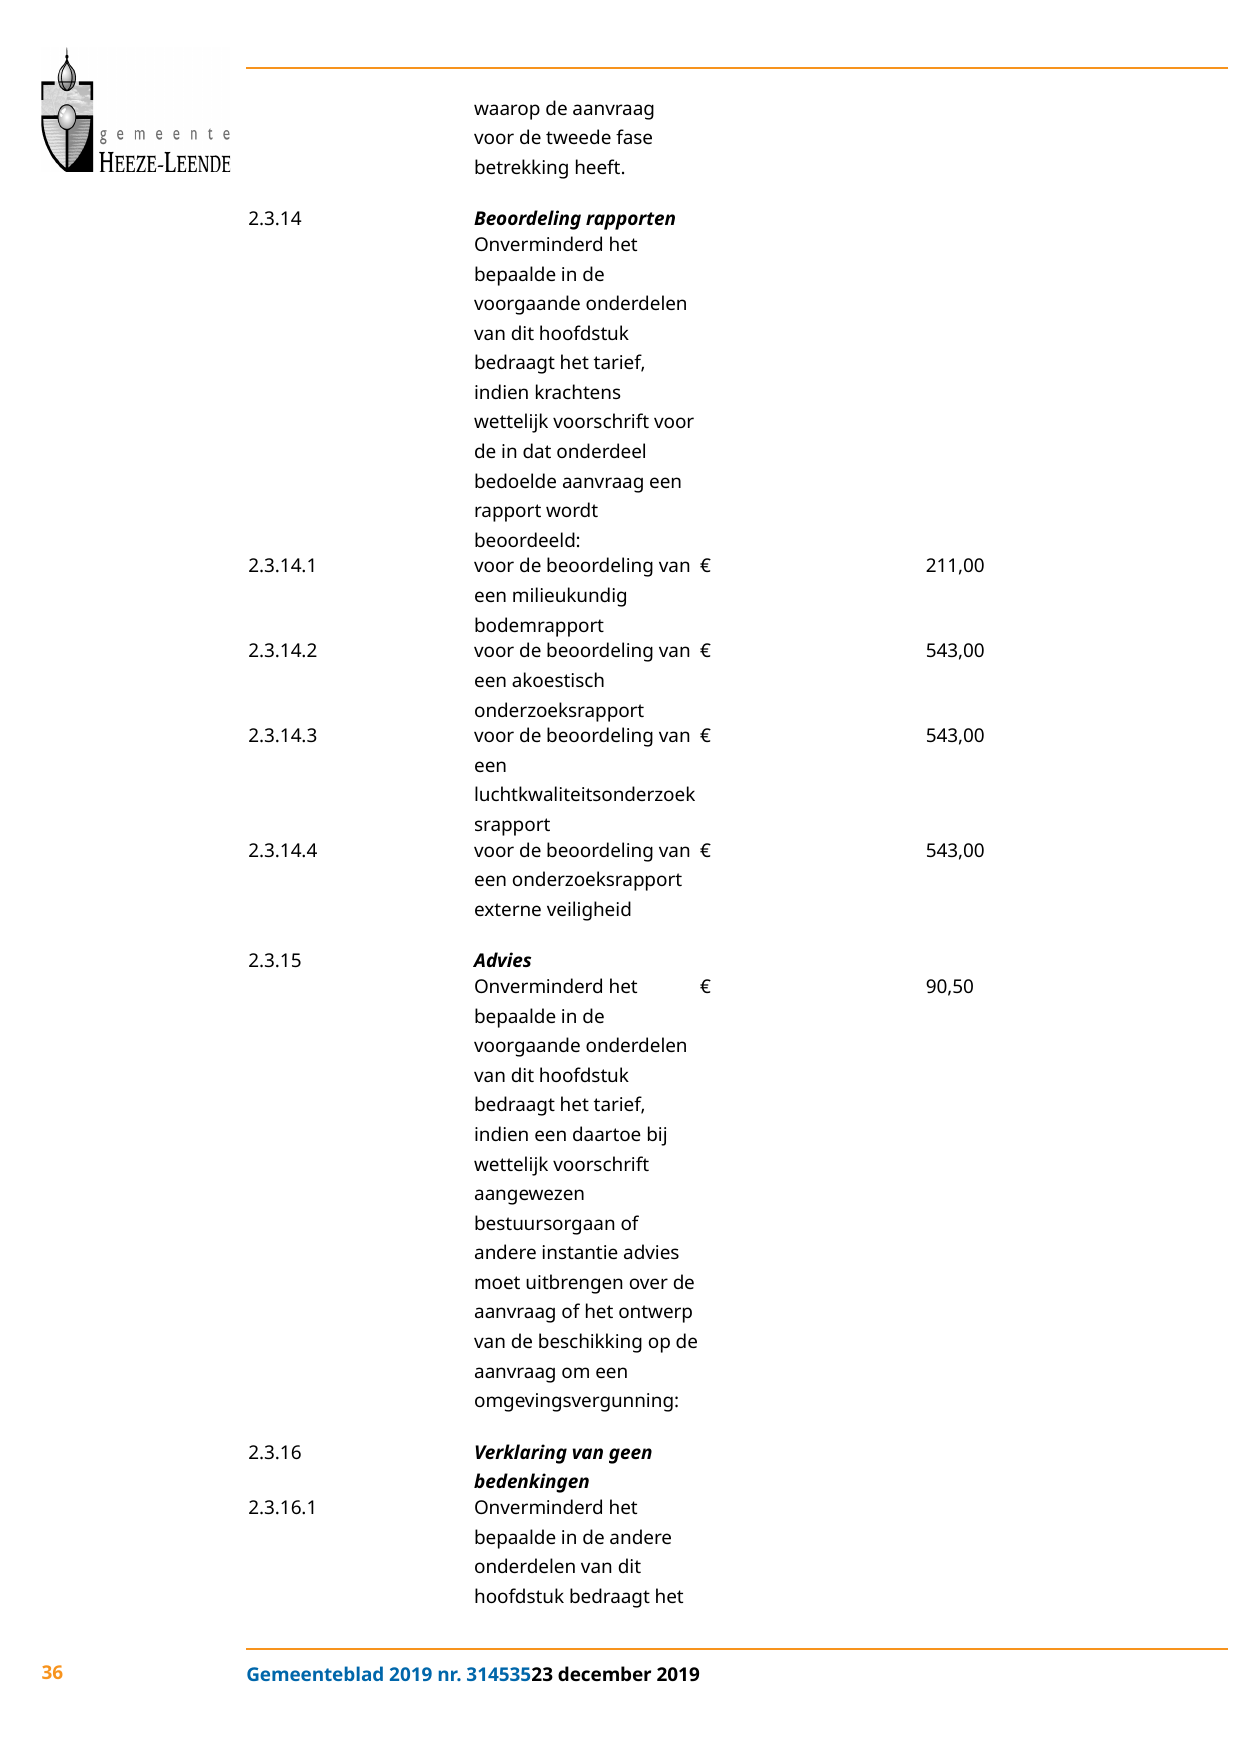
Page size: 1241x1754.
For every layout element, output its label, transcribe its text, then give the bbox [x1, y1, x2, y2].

table_cell voor de beoordeling van een onderzoeksrapport externe veiligheid [474, 837, 700, 922]
table_cell 211,00 [926, 553, 1152, 638]
table_cell waarop de aanvraag voor de tweede fase betrekking heeft. [474, 95, 700, 180]
table_cell voor de beoordeling van een luchtkwaliteitsonderzoeksrapport [474, 723, 700, 837]
table_cell € [700, 553, 926, 638]
table_cell [926, 95, 1152, 180]
table_cell [700, 948, 926, 973]
table_cell [700, 1439, 926, 1494]
table_cell [474, 180, 700, 205]
table_cell [248, 231, 474, 553]
table_cell [926, 948, 1152, 973]
table_cell 543,00 [926, 638, 1152, 722]
table_cell 2.3.16 [248, 1439, 474, 1494]
table_cell Onverminderd het bepaalde in de voorgaande onderdelen van dit hoofdstuk bedraagt het tarief, indien een daartoe bij wettelijk voorschrift aangewezen bestuursorgaan of andere instantie advies moet uitbrengen over de aanvraag of het ontwerp van de beschikking op de aanvraag om een omgevingsvergunning: [474, 973, 700, 1413]
table_cell [926, 1413, 1152, 1439]
table_cell [248, 922, 474, 948]
table_cell 2.3.14.2 [248, 638, 474, 722]
table_cell [248, 180, 474, 205]
table_cell Beoordeling rapporten [474, 205, 700, 231]
table_cell Verklaring van geen bedenkingen [474, 1439, 700, 1494]
table_cell € [700, 973, 926, 1413]
table_cell 2.3.16.1 [248, 1494, 474, 1609]
table_cell [700, 180, 926, 205]
table_cell [248, 973, 474, 1413]
table_cell [474, 922, 700, 948]
table_cell [700, 1413, 926, 1439]
table_cell € [700, 837, 926, 922]
table_cell 2.3.15 [248, 948, 474, 973]
table_cell [926, 1439, 1152, 1494]
table_cell [700, 205, 926, 231]
table_cell 2.3.14.3 [248, 723, 474, 837]
table_cell [474, 1413, 700, 1439]
table_cell [700, 95, 926, 180]
picture [41, 47, 231, 172]
table_cell [926, 205, 1152, 231]
table_cell 2.3.14.4 [248, 837, 474, 922]
table_cell 543,00 [926, 723, 1152, 837]
table_cell 90,50 [926, 973, 1152, 1413]
table_cell [926, 1494, 1152, 1609]
table_cell 2.3.14 [248, 205, 474, 231]
table_cell [248, 1413, 474, 1439]
table_cell [926, 180, 1152, 205]
table_cell Onverminderd het bepaalde in de voorgaande onderdelen van dit hoofdstuk bedraagt het tarief, indien krachtens wettelijk voorschrift voor de in dat onderdeel bedoelde aanvraag een rapport wordt beoordeeld: [474, 231, 700, 553]
table_cell € [700, 723, 926, 837]
table_cell Advies [474, 948, 700, 973]
table_cell [700, 1494, 926, 1609]
table_cell [700, 922, 926, 948]
table_cell € [700, 638, 926, 722]
table_cell voor de beoordeling van een akoestisch onderzoeksrapport [474, 638, 700, 722]
table_cell 2.3.14.1 [248, 553, 474, 638]
table_cell [926, 231, 1152, 553]
table_cell voor de beoordeling van een milieukundig bodemrapport [474, 553, 700, 638]
table_cell [700, 231, 926, 553]
table_cell 543,00 [926, 837, 1152, 922]
table_cell Onverminderd het bepaalde in de andere onderdelen van dit hoofdstuk bedraagt het [474, 1494, 700, 1609]
table_cell [248, 95, 474, 180]
table_cell [926, 922, 1152, 948]
